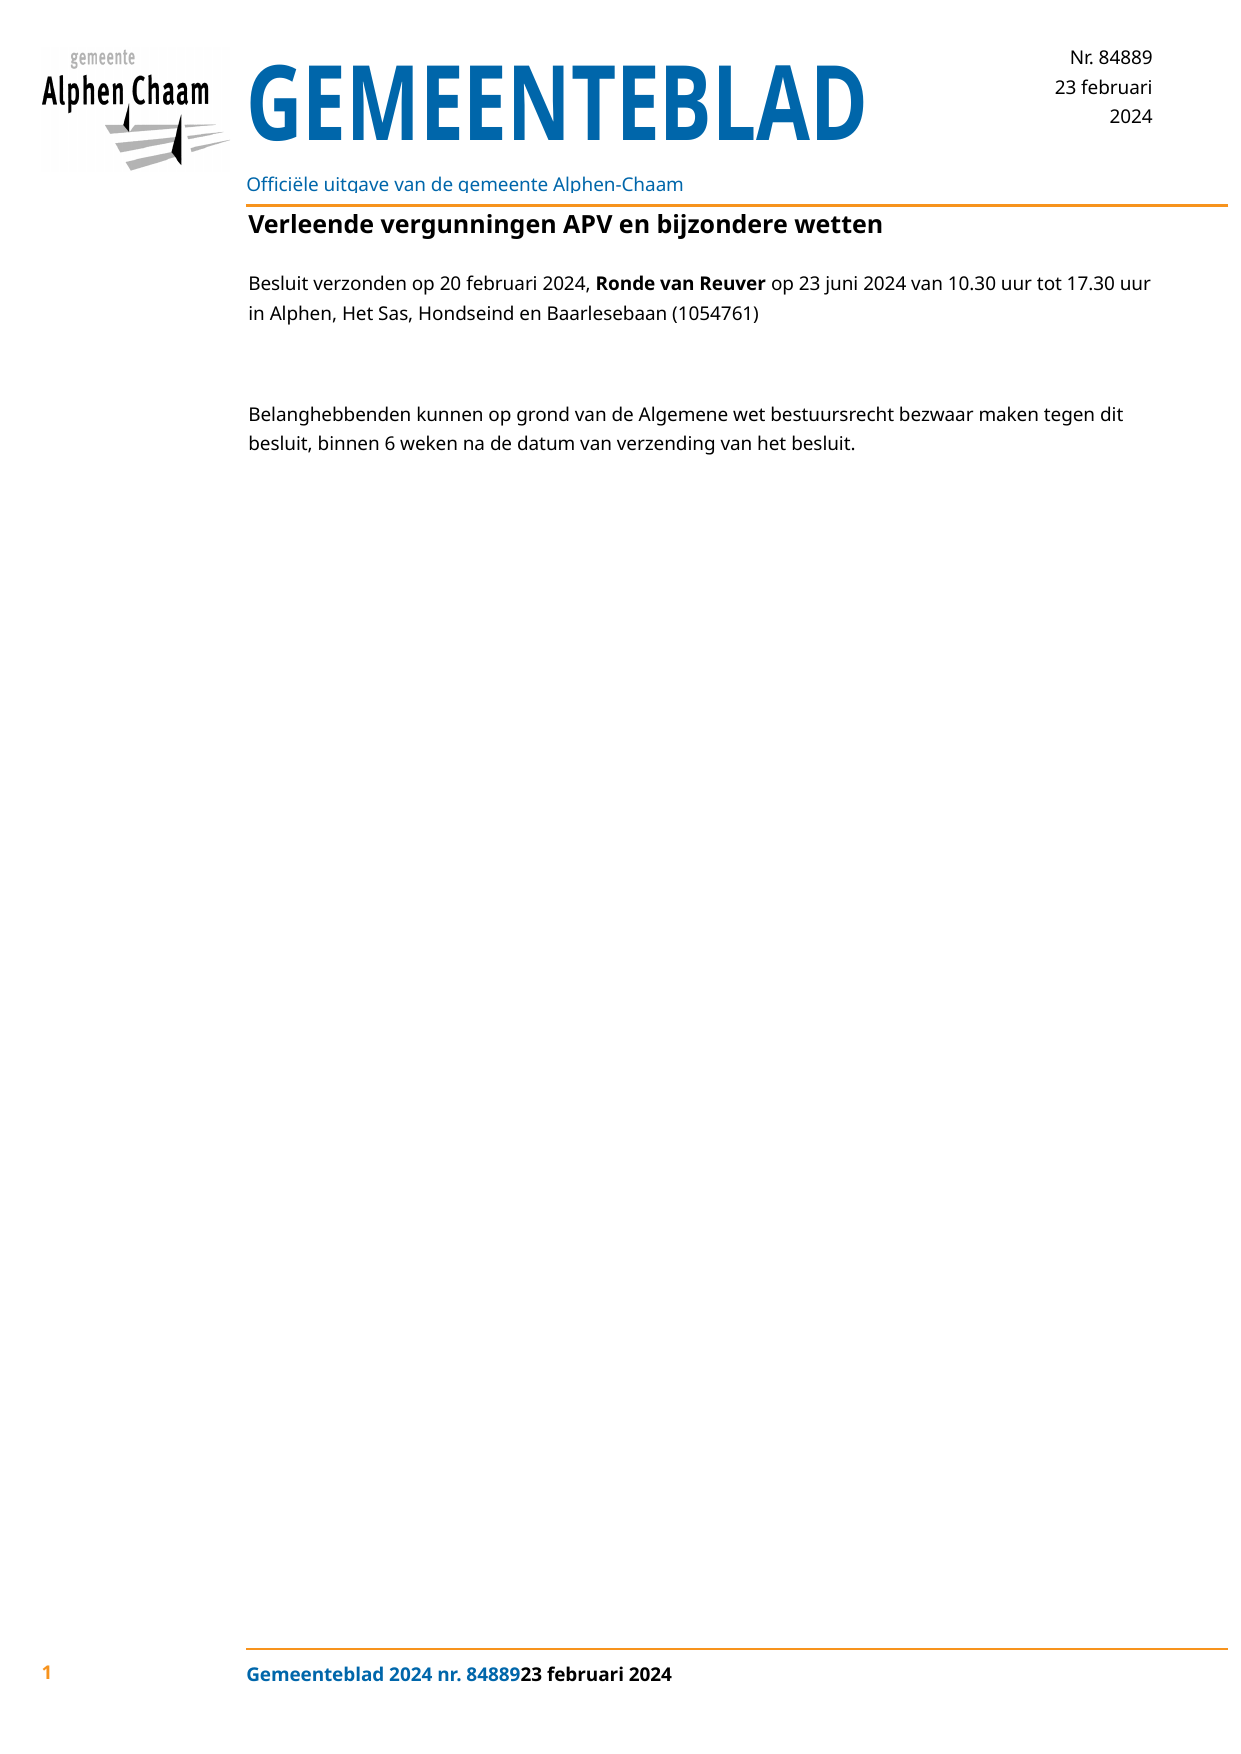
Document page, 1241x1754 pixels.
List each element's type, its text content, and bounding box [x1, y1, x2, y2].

picture [41, 47, 231, 172]
text Verleende vergunningen APV en bijzondere wetten [248, 207, 1152, 241]
text Besluit verzonden op 20 februari 2024, Ronde van Reuver op 23 juni 2024 van 10.30 uur tot 17.30 uur in Alphen, Het Sas, Hondseind en Baarlesebaan (1054761) [248, 270, 1152, 326]
text Belanghebbenden kunnen op grond van de Algemene wet bestuursrecht bezwaar maken tegen dit besluit, binnen 6 weken na de datum van verzending van het besluit. [248, 401, 1152, 456]
